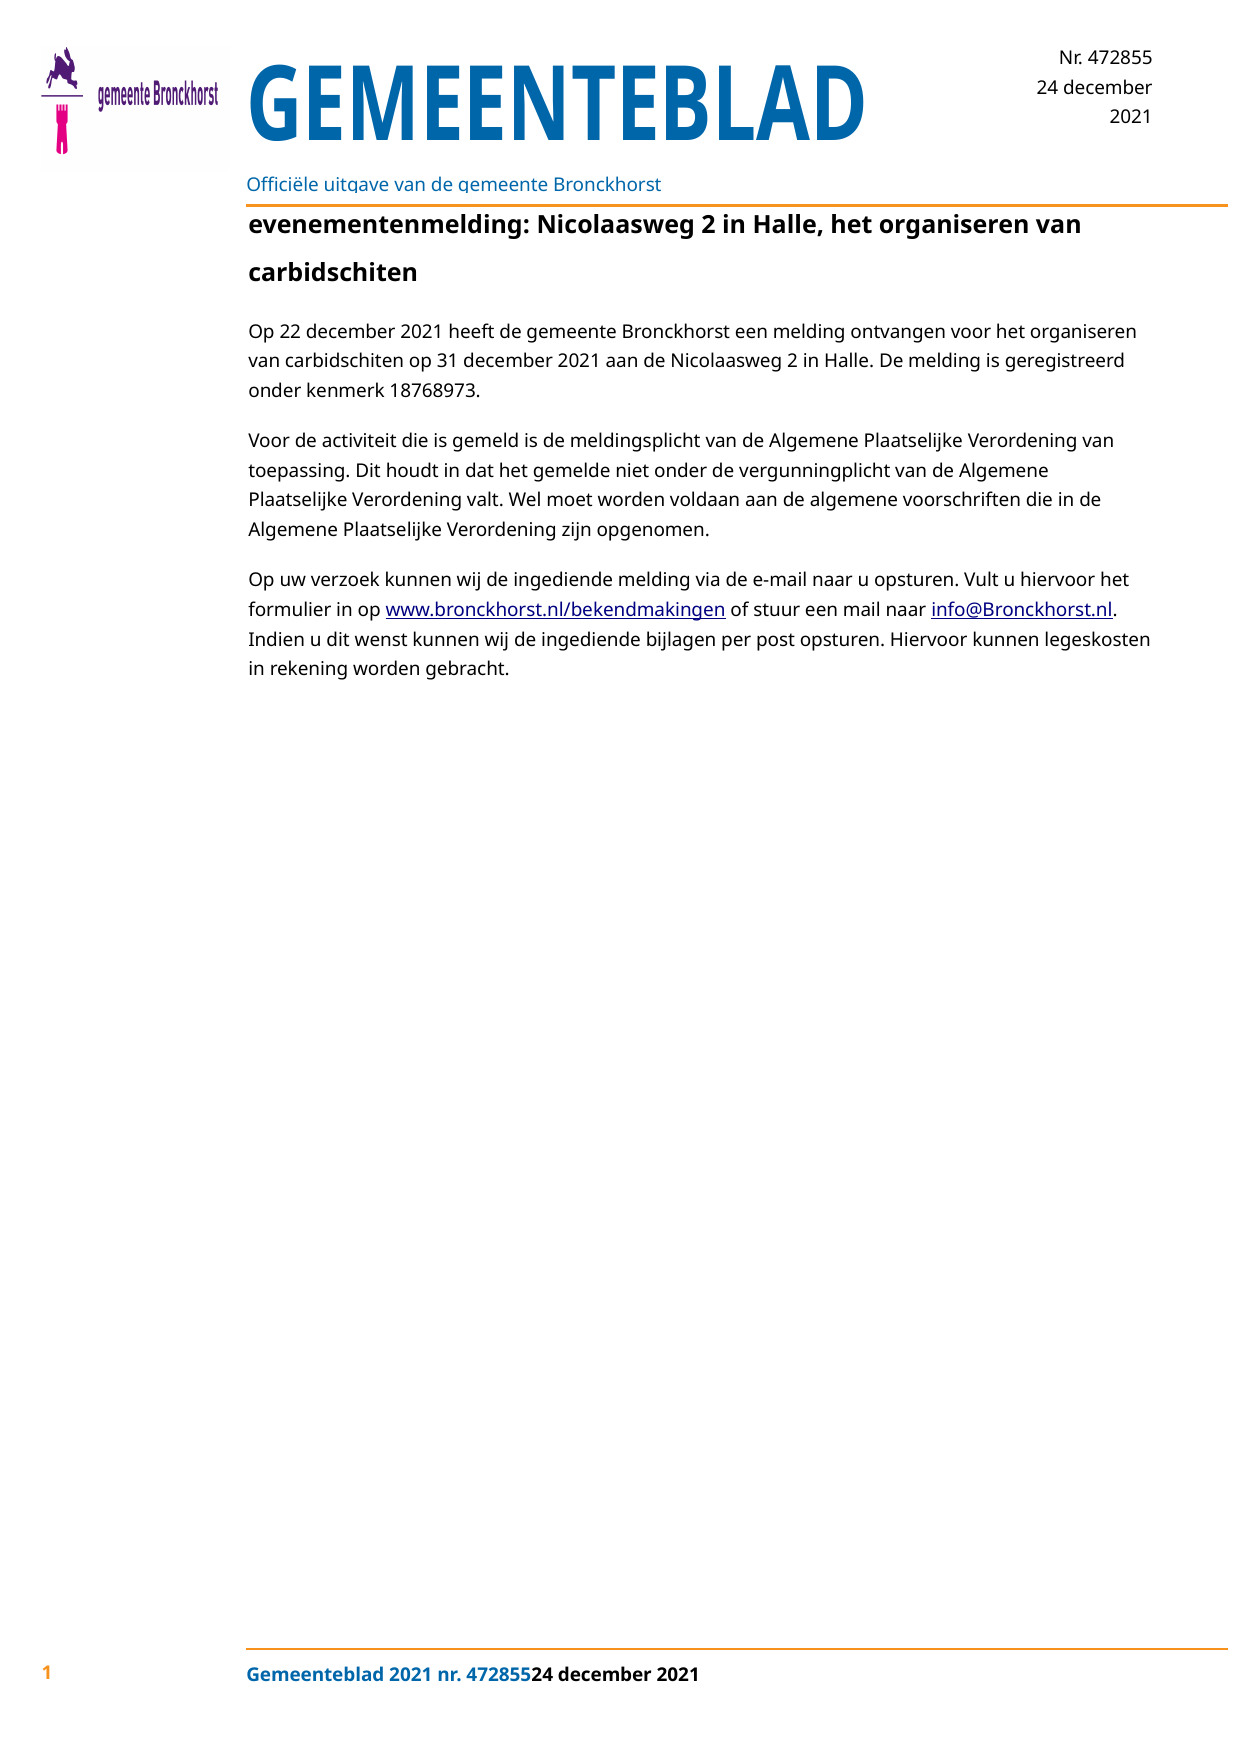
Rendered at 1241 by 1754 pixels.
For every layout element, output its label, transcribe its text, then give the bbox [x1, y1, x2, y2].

picture [41, 47, 231, 172]
text Op uw verzoek kunnen wij de ingediende melding via de e-mail naar u opsturen. Vult u hiervoor het formulier in op www.bronckhorst.nl/bekendmakingen of stuur een mail naar info@Bronckhorst.nl. Indien u dit wenst kunnen wij de ingediende bijlagen per post opsturen. Hiervoor kunnen legeskosten in rekening worden gebracht. [248, 567, 1152, 681]
text Op 22 december 2021 heeft de gemeente Bronckhorst een melding ontvangen voor het organiseren van carbidschiten op 31 december 2021 aan de Nicolaasweg 2 in Halle. De melding is geregistreerd onder kenmerk 18768973. [248, 318, 1152, 403]
text Voor de activiteit die is gemeld is de meldingsplicht van de Algemene Plaatselijke Verordening van toepassing. Dit houdt in dat het gemelde niet onder de vergunningplicht van de Algemene Plaatselijke Verordening valt. Wel moet worden voldaan aan de algemene voorschriften die in de Algemene Plaatselijke Verordening zijn opgenomen. [248, 427, 1152, 542]
text evenementenmelding: Nicolaasweg 2 in Halle, het organiseren van carbidschiten [248, 207, 1152, 288]
